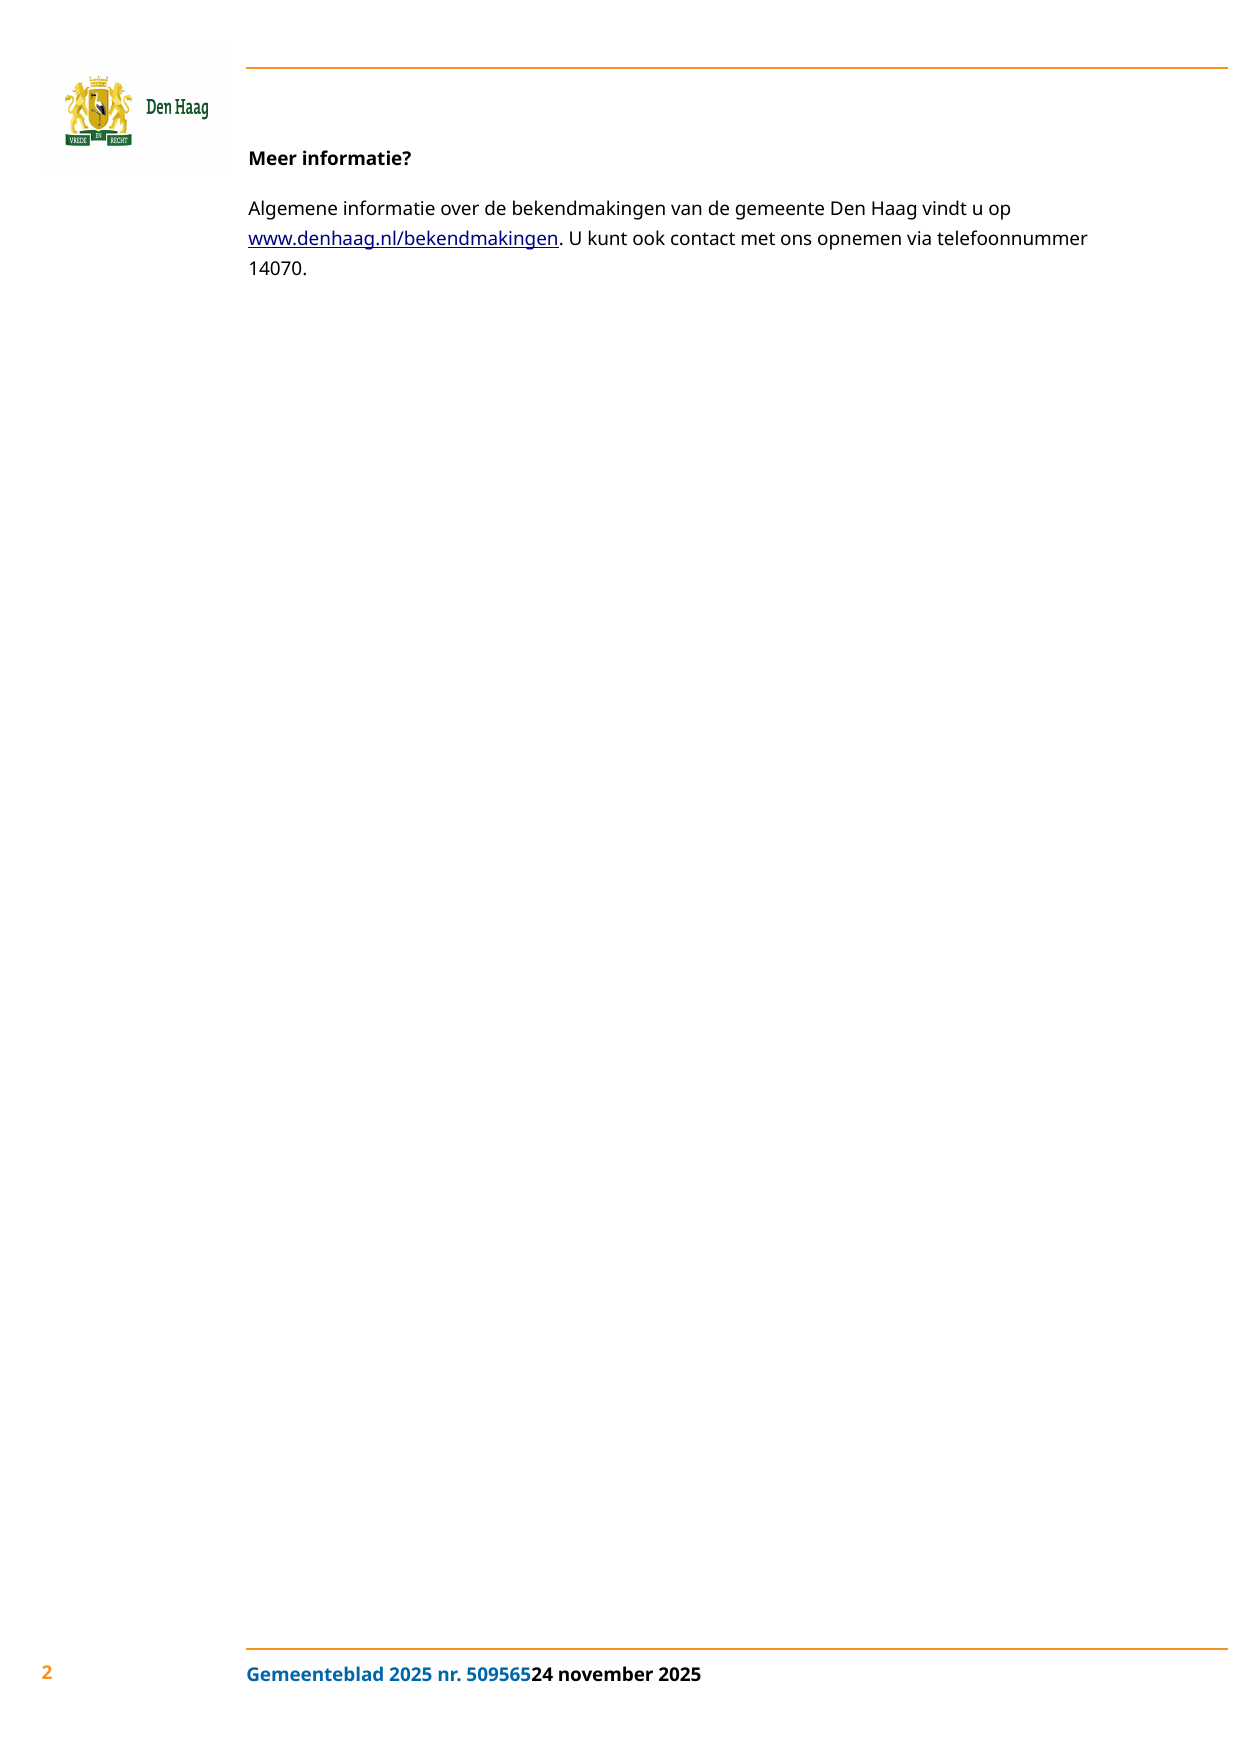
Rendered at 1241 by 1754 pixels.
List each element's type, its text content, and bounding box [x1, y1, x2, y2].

text Meer informatie? [248, 145, 1152, 171]
picture [41, 47, 231, 172]
text Algemene informatie over de bekendmakingen van de gemeente Den Haag vindt u op www.denhaag.nl/bekendmakingen. U kunt ook contact met ons opnemen via telefoonnummer 14070. [248, 196, 1152, 281]
